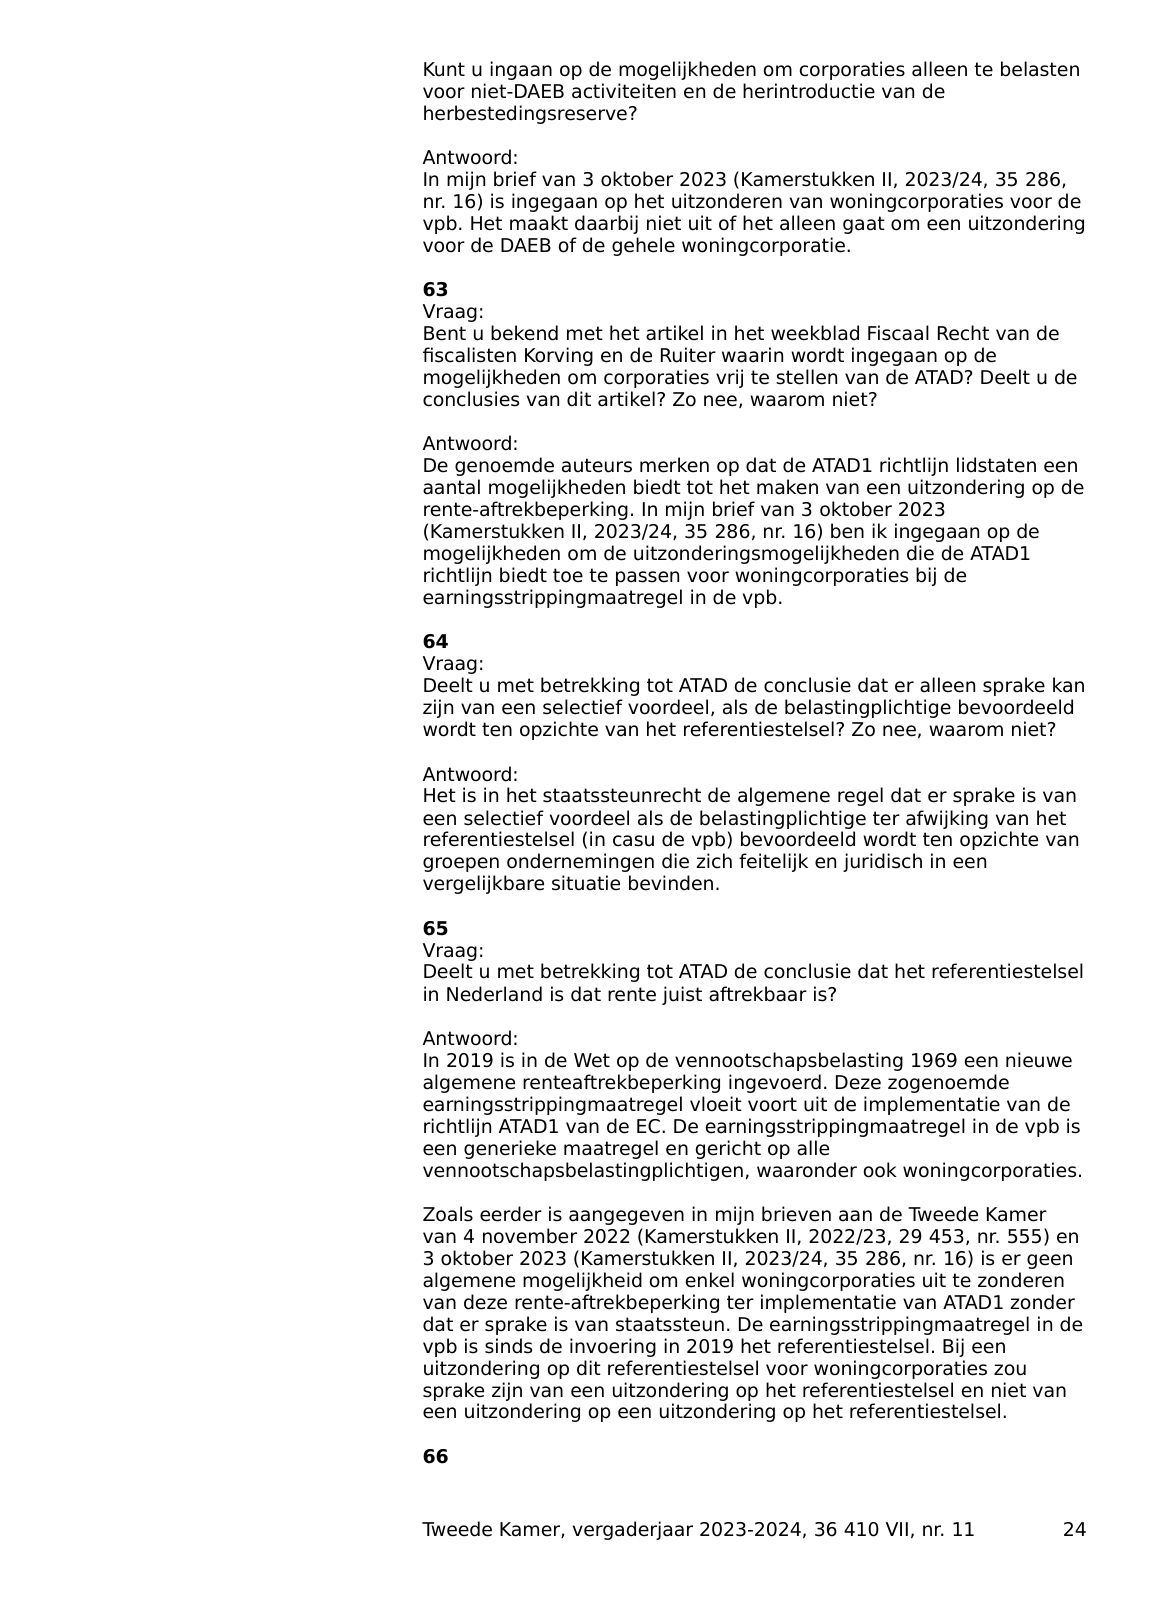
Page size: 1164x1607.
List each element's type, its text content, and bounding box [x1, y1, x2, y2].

text De genoemde auteurs merken op dat de ATAD1 richtlijn lidstaten een aantal mogelijkheden biedt tot het maken van een uitzondering op de rente-aftrekbeperking. In mijn brief van 3 oktober 2023 (Kamerstukken II, 2023/24, 35 286, nr. 16) ben ik ingegaan op de mogelijkheden om de uitzonderingsmogelijkheden die de ATAD1 richtlijn biedt toe te passen voor woningcorporaties bij de earningsstrippingmaatregel in de vpb. [422, 455, 1087, 609]
text Het is in het staatssteunrecht de algemene regel dat er sprake is van een selectief voordeel als de belastingplichtige ter afwijking van het referentiestelsel (in casu de vpb) bevoordeeld wordt ten opzichte van groepen ondernemingen die zich feitelijk en juridisch in een vergelijkbare situatie bevinden. [422, 785, 1087, 895]
text 66 [422, 1446, 1087, 1468]
text 63 [422, 279, 1087, 301]
text Deelt u met betrekking tot ATAD de conclusie dat er alleen sprake kan zijn van een selectief voordeel, als de belastingplichtige bevoordeeld wordt ten opzichte van het referentiestelsel? Zo nee, waarom niet? [422, 675, 1087, 741]
text Antwoord: [422, 147, 1087, 169]
text Bent u bekend met het artikel in het weekblad Fiscaal Recht van de fiscalisten Korving en de Ruiter waarin wordt ingegaan op de mogelijkheden om corporaties vrij te stellen van de ATAD? Deelt u de conclusies van dit artikel? Zo nee, waarom niet? [422, 323, 1087, 411]
text In 2019 is in de Wet op de vennootschapsbelasting 1969 een nieuwe algemene renteaftrekbeperking ingevoerd. Deze zogenoemde earningsstrippingmaatregel vloeit voort uit de implementatie van de richtlijn ATAD1 van de EC. De earningsstrippingmaatregel in de vpb is een generieke maatregel en gericht op alle vennootschapsbelastingplichtigen, waaronder ook woningcorporaties. [422, 1049, 1087, 1181]
text Zoals eerder is aangegeven in mijn brieven aan de Tweede Kamer van 4 november 2022 (Kamerstukken II, 2022/23, 29 453, nr. 555) en 3 oktober 2023 (Kamerstukken II, 2023/24, 35 286, nr. 16) is er geen algemene mogelijkheid om enkel woningcorporaties uit te zonderen van deze rente-aftrekbeperking ter implementatie van ATAD1 zonder dat er sprake is van staatssteun. De earningsstrippingmaatregel in de vpb is sinds de invoering in 2019 het referentiestelsel. Bij een uitzondering op dit referentiestelsel voor woningcorporaties zou sprake zijn van een uitzondering op het referentiestelsel en niet van een uitzondering op een uitzondering op het referentiestelsel. [422, 1204, 1087, 1423]
text Kunt u ingaan op de mogelijkheden om corporaties alleen te belasten voor niet-DAEB activiteiten en de herintroductie van de herbestedingsreserve? [422, 59, 1087, 125]
text 65 [422, 917, 1087, 939]
text Deelt u met betrekking tot ATAD de conclusie dat het referentiestelsel in Nederland is dat rente juist aftrekbaar is? [422, 961, 1087, 1005]
text Vraag: [422, 939, 1087, 961]
text Antwoord: [422, 1028, 1087, 1049]
text Vraag: [422, 301, 1087, 323]
text 64 [422, 631, 1087, 653]
text In mijn brief van 3 oktober 2023 (Kamerstukken II, 2023/24, 35 286, nr. 16) is ingegaan op het uitzonderen van woningcorporaties voor de vpb. Het maakt daarbij niet uit of het alleen gaat om een uitzondering voor de DAEB of de gehele woningcorporatie. [422, 169, 1087, 257]
text Antwoord: [422, 433, 1087, 455]
text Vraag: [422, 653, 1087, 675]
text Antwoord: [422, 763, 1087, 785]
